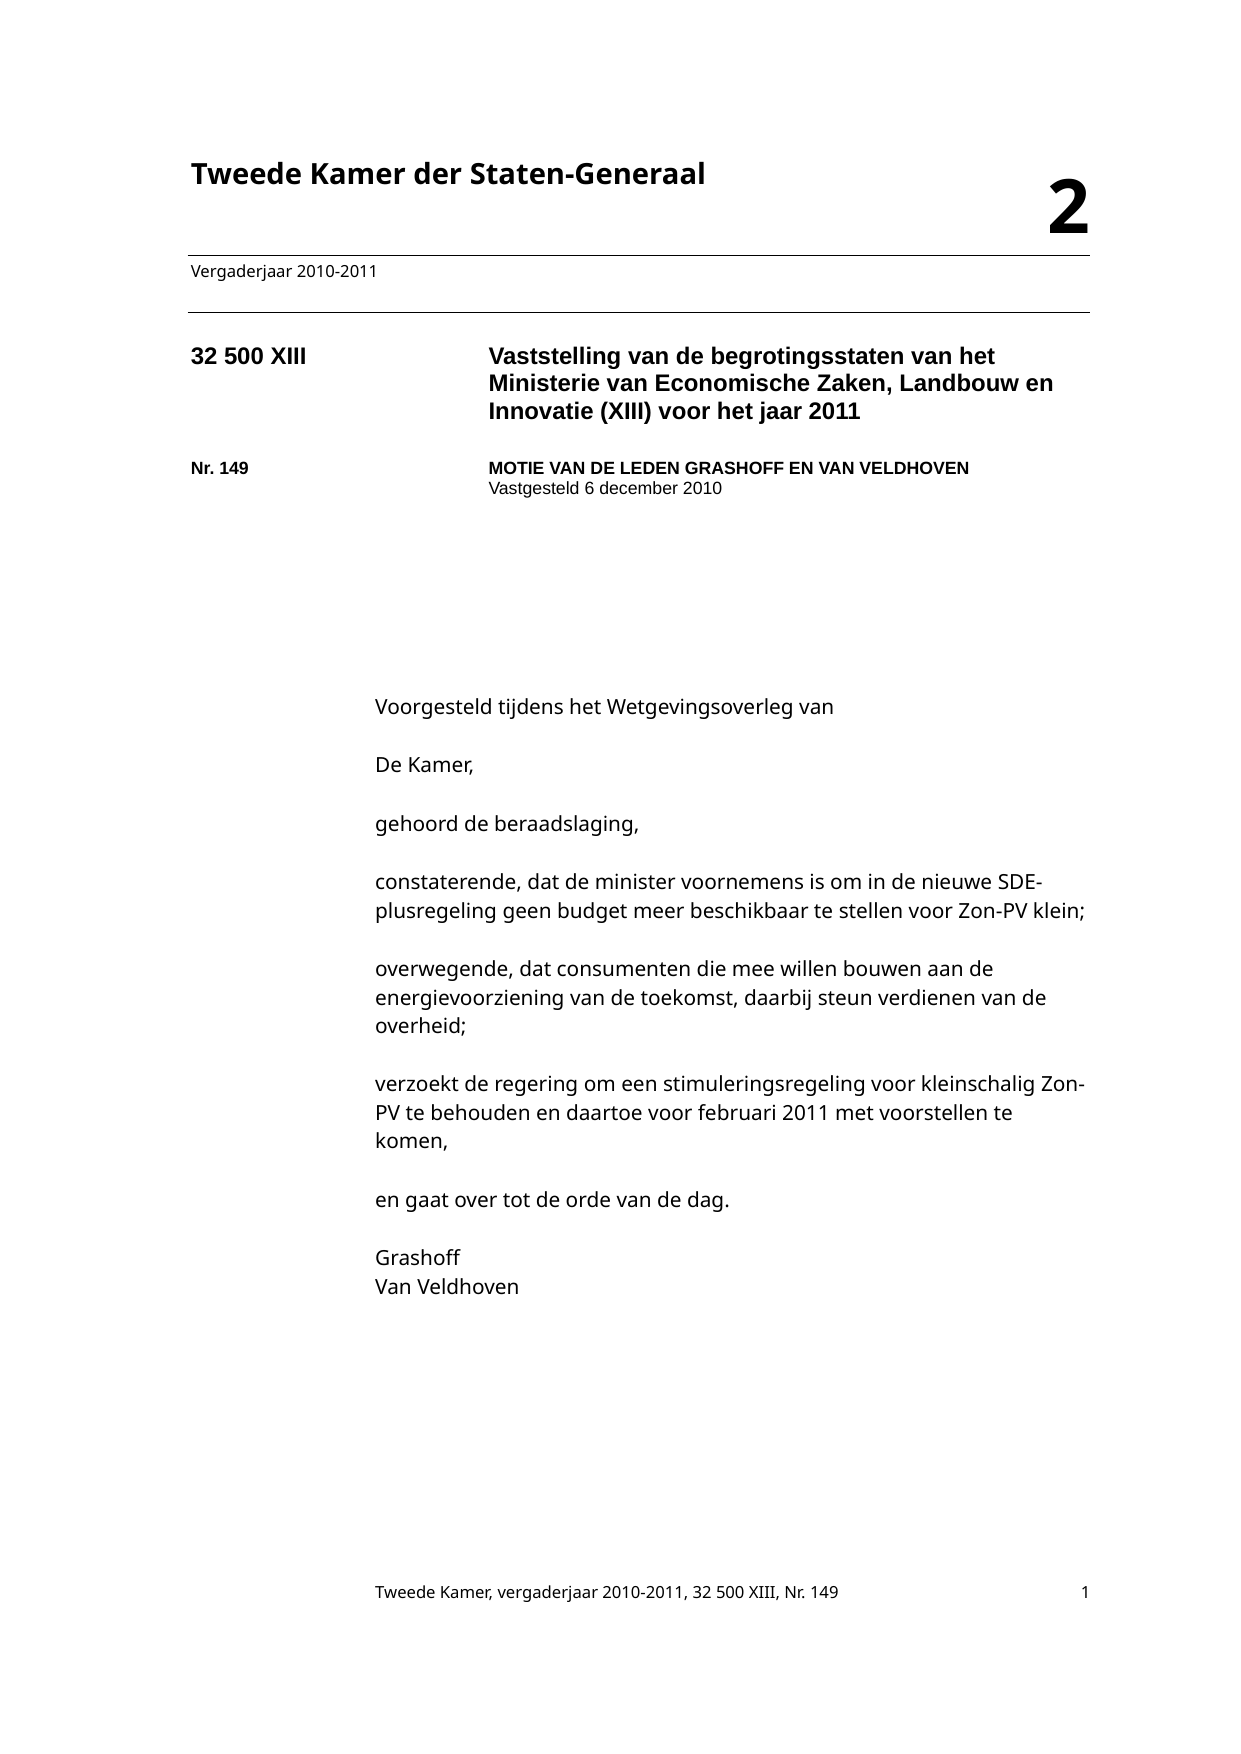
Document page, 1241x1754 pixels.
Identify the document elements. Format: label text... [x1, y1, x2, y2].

table_cell [188, 313, 485, 339]
text constaterende, dat de minister voornemens is om in de nieuwe SDE-plusregeling geen budget meer beschikbaar te stellen voor Zon-PV klein; [375, 867, 1090, 924]
text verzoekt de regering om een stimuleringsregeling voor kleinschalig Zon-PV te behouden en daartoe voor februari 2011 met voorstellen te komen, [375, 1069, 1090, 1155]
table_cell [485, 256, 1090, 312]
table_header 2 [910, 150, 1090, 255]
table_cell MOTIE VAN DE LEDEN GRASHOFF EN VAN VELDHOVEN Vastgesteld 6 december 2010 [485, 455, 1090, 573]
text Voorgesteld tijdens het Wetgevingsoverleg van [375, 692, 1090, 721]
text overwegende, dat consumenten die mee willen bouwen aan de energievoorziening van de toekomst, daarbij steun verdienen van de overheid; [375, 954, 1090, 1039]
table_cell Vaststelling van de begrotingsstaten van het Ministerie van Economische Zaken, Landbouw en Innovatie (XIII) voor het jaar 2011 [485, 339, 1090, 454]
table_header Tweede Kamer der Staten-Generaal [188, 150, 909, 255]
table_cell Vergaderjaar 2010-2011 [188, 256, 485, 312]
table_cell Nr. 149 [188, 455, 485, 573]
text Van Veldhoven [375, 1272, 1090, 1300]
text en gaat over tot de orde van de dag. [375, 1185, 1090, 1213]
text gehoord de beraadslaging, [375, 809, 1090, 837]
text De Kamer, [375, 751, 1090, 779]
table_cell [485, 313, 1090, 339]
table_cell 32 500 XIII [188, 339, 485, 454]
text Grashoff [375, 1243, 1090, 1272]
